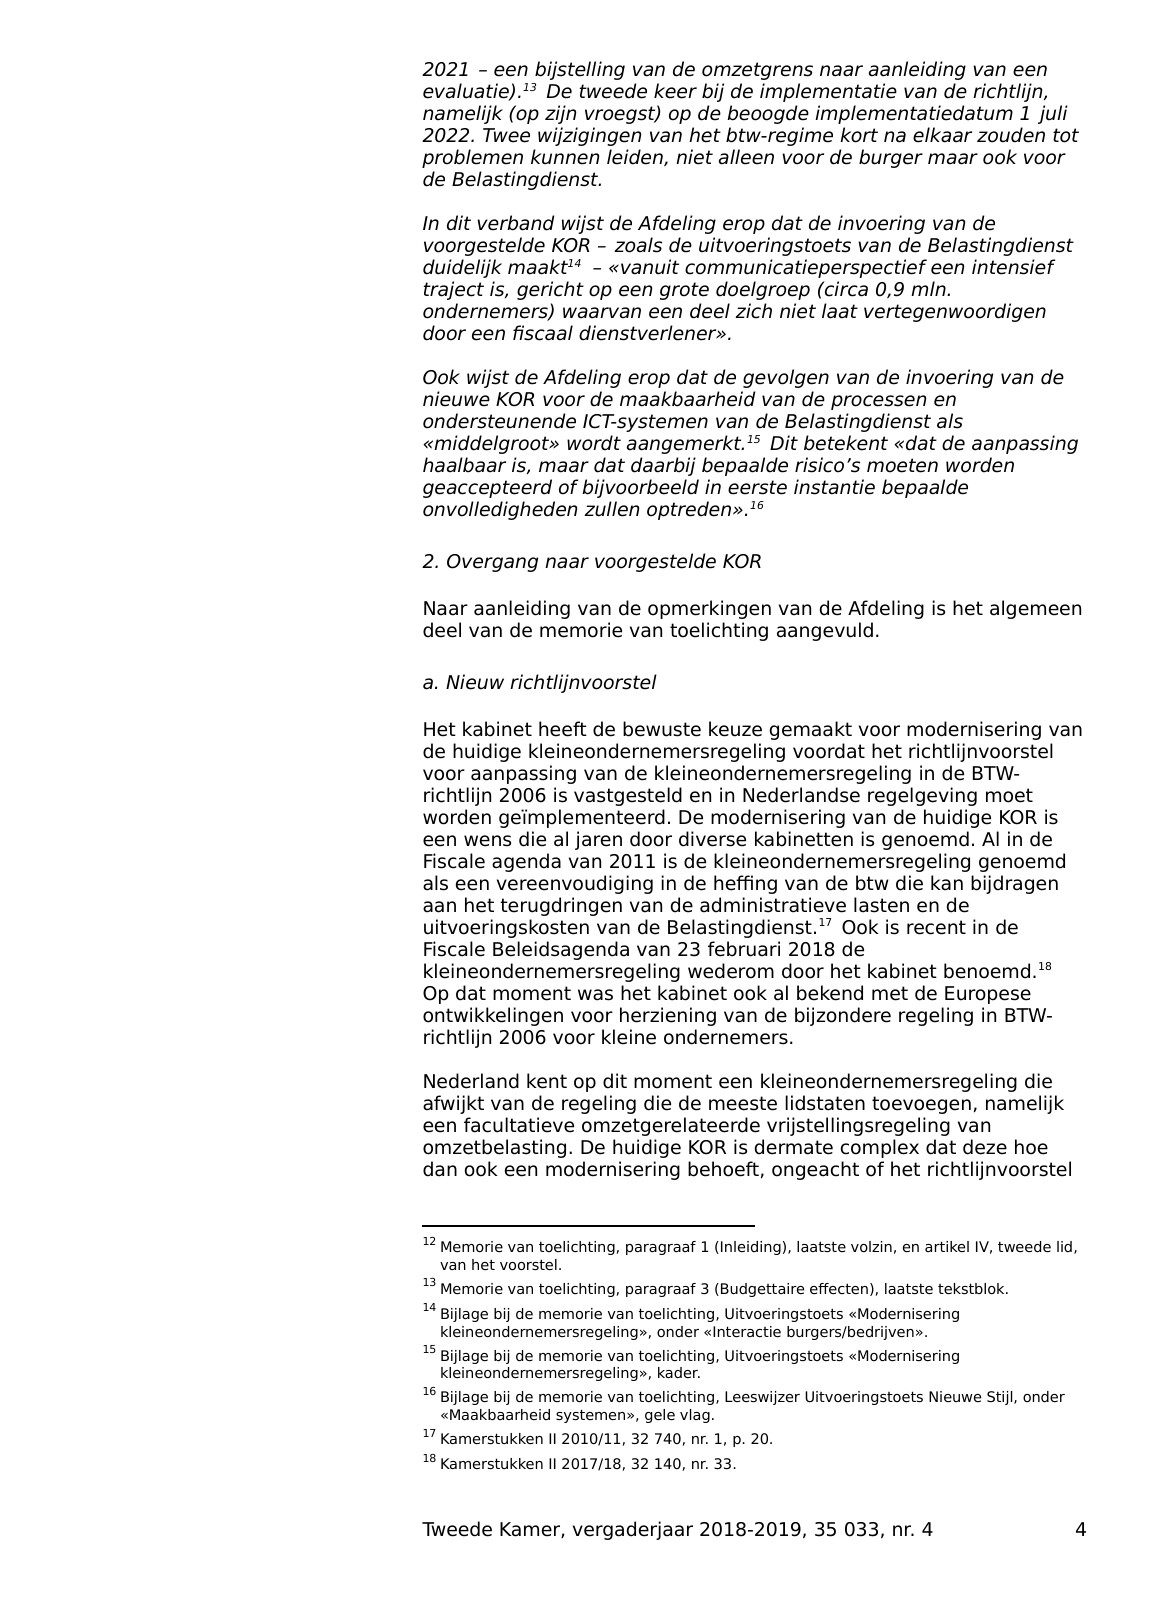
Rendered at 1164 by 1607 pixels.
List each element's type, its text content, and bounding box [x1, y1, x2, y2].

text Ook wijst de Afdeling erop dat de gevolgen van de invoering van de nieuwe KOR voor de maakbaarheid van de processen en ondersteunende ICT-systemen van de Belastingdienst als «middelgroot» wordt aangemerkt. Dit betekent «dat de aanpassing haalbaar is, maar dat daarbij bepaalde risico’s moeten worden geaccepteerd of bijvoorbeeld in eerste instantie bepaalde onvolledigheden zullen optreden». [422, 367, 1087, 521]
text Het kabinet heeft de bewuste keuze gemaakt voor modernisering van de huidige kleineondernemersregeling voordat het richtlijnvoorstel voor aanpassing van de kleineondernemersregeling in de BTW-richtlijn 2006 is vastgesteld en in Nederlandse regelgeving moet worden geïmplementeerd. De modernisering van de huidige KOR is een wens die al jaren door diverse kabinetten is genoemd. Al in de Fiscale agenda van 2011 is de kleineondernemersregeling genoemd als een vereenvoudiging in de heffing van de btw die kan bijdragen aan het terugdringen van de administratieve lasten en de uitvoeringskosten van de Belastingdienst. Ook is recent in de Fiscale Beleidsagenda van 23 februari 2018 de kleineondernemersregeling wederom door het kabinet benoemd. Op dat moment was het kabinet ook al bekend met de Europese ontwikkelingen voor herziening van de bijzondere regeling in BTW-richtlijn 2006 voor kleine ondernemers. [422, 719, 1087, 1049]
subtitle 2. Overgang naar voorgestelde KOR [422, 551, 1087, 573]
text In dit verband wijst de Afdeling erop dat de invoering van de voorgestelde KOR – zoals de uitvoeringstoets van de Belastingdienst duidelijk maakt – «vanuit communicatieperspectief een intensief traject is, gericht op een grote doelgroep (circa 0,9 mln. ondernemers) waarvan een deel zich niet laat vertegenwoordigen door een fiscaal dienstverlener». [422, 213, 1087, 345]
text Kamerstukken II 2017/18, 32 140, nr. 33. [422, 1452, 1087, 1474]
text 2021 – een bijstelling van de omzetgrens naar aanleiding van een evaluatie). De tweede keer bij de implementatie van de richtlijn, namelijk (op zijn vroegst) op de beoogde implementatiedatum 1 juli 2022. Twee wijzigingen van het btw-regime kort na elkaar zouden tot problemen kunnen leiden, niet alleen voor de burger maar ook voor de Belastingdienst. [422, 59, 1087, 191]
text Bijlage bij de memorie van toelichting, Uitvoeringstoets «Modernisering kleineondernemersregeling», kader. [422, 1343, 1087, 1382]
text Memorie van toelichting, paragraaf 1 (Inleiding), laatste volzin, en artikel IV, tweede lid, van het voorstel. [422, 1235, 1087, 1274]
text Nederland kent op dit moment een kleineondernemersregeling die afwijkt van de regeling die de meeste lidstaten toevoegen, namelijk een facultatieve omzetgerelateerde vrijstellingsregeling van omzetbelasting. De huidige KOR is dermate complex dat deze hoe dan ook een modernisering behoeft, ongeacht of het richtlijnvoorstel [422, 1071, 1087, 1181]
text Bijlage bij de memorie van toelichting, Uitvoeringstoets «Modernisering kleineondernemersregeling», onder «Interactie burgers/bedrijven». [422, 1302, 1087, 1341]
text Memorie van toelichting, paragraaf 3 (Budgettaire effecten), laatste tekstblok. [422, 1277, 1087, 1299]
text Bijlage bij de memorie van toelichting, Leeswijzer Uitvoeringstoets Nieuwe Stijl, onder «Maakbaarheid systemen», gele vlag. [422, 1385, 1087, 1424]
text Kamerstukken II 2010/11, 32 740, nr. 1, p. 20. [422, 1427, 1087, 1449]
subtitle a. Nieuw richtlijnvoorstel [422, 672, 1087, 694]
text Naar aanleiding van de opmerkingen van de Afdeling is het algemeen deel van de memorie van toelichting aangevuld. [422, 598, 1087, 642]
